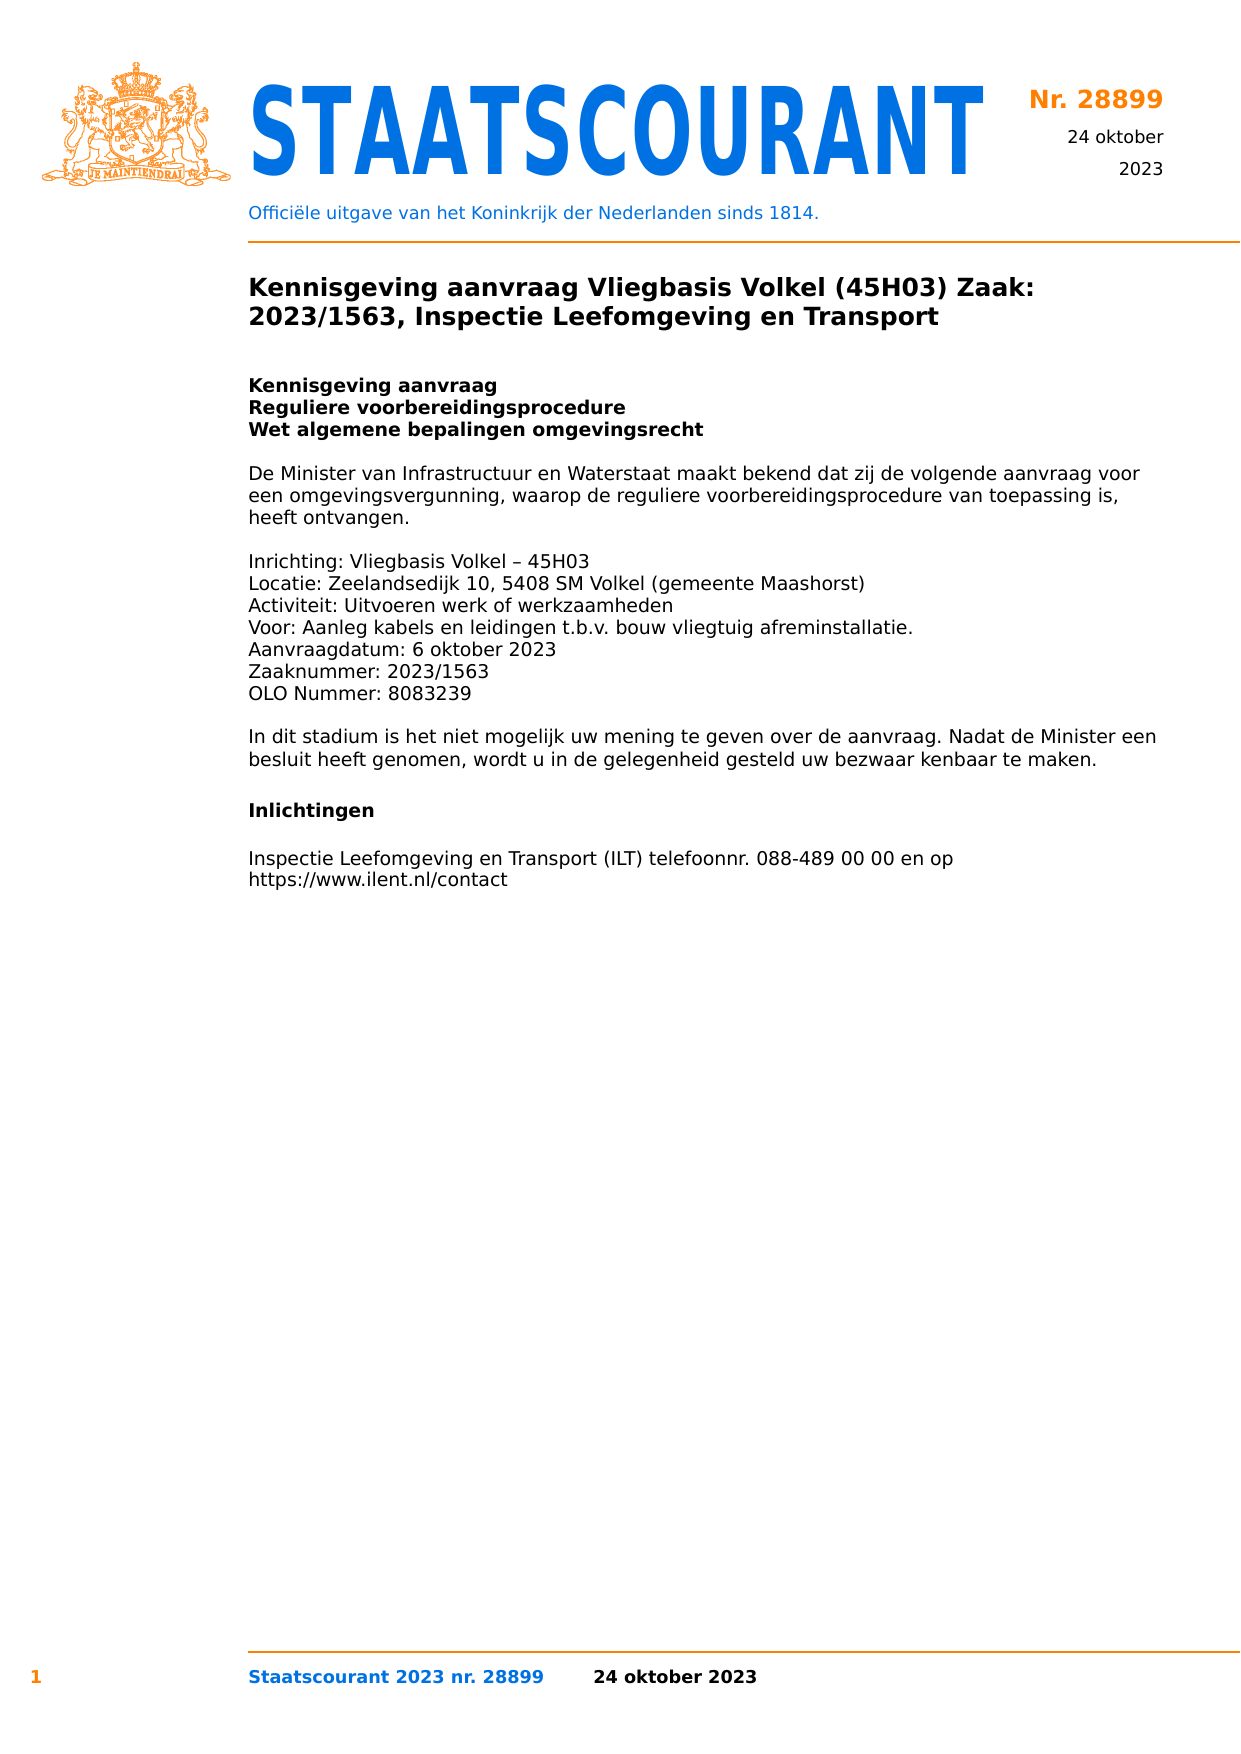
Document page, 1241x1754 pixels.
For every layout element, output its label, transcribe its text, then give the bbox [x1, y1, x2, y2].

text Locatie: Zeelandsedijk 10, 5408 SM Volkel (gemeente Maashorst) [248, 573, 1163, 595]
text Inrichting: Vliegbasis Volkel – 45H03 [248, 551, 1163, 573]
picture [41, 62, 231, 186]
text Aanvraagdatum: 6 oktober 2023 [248, 639, 1163, 661]
text Reguliere voorbereidingsprocedure [248, 397, 1163, 419]
subtitle Kennisgeving aanvraag Vliegbasis Volkel (45H03) Zaak: 2023/1563, Inspectie Leefomgeving en Transport [248, 273, 1163, 331]
text In dit stadium is het niet mogelijk uw mening te geven over de aanvraag. Nadat de Minister een besluit heeft genomen, wordt u in de gelegenheid gesteld uw bezwaar kenbaar te maken. [248, 726, 1163, 770]
table_cell 24 oktober [998, 121, 1240, 153]
table_cell Officiële uitgave van het Koninkrijk der Nederlanden sinds 1814. [248, 203, 1240, 241]
subtitle Inlichtingen [248, 800, 1163, 822]
text De Minister van Infrastructuur en Waterstaat maakt bekend dat zij de volgende aanvraag voor een omgevingsvergunning, waarop de reguliere voorbereidingsprocedure van toepassing is, heeft ontvangen. [248, 463, 1163, 529]
table_header Nr. 28899 [998, 62, 1240, 121]
table_cell 2023 [998, 153, 1240, 203]
text Voor: Aanleg kabels en leidingen t.b.v. bouw vliegtuig afreminstallatie. [248, 617, 1163, 639]
text Kennisgeving aanvraag [248, 375, 1163, 397]
text Inspectie Leefomgeving en Transport (ILT) telefoonnr. 088-489 00 00 en op https://www.ilent.nl/contact [248, 847, 1163, 891]
text Wet algemene bepalingen omgevingsrecht [248, 419, 1163, 441]
text Activiteit: Uitvoeren werk of werkzaamheden [248, 595, 1163, 617]
text Zaaknummer: 2023/1563 [248, 661, 1163, 683]
table_header STAATSCOURANT [248, 62, 998, 203]
table_header [25, 62, 248, 241]
text OLO Nummer: 8083239 [248, 683, 1163, 704]
